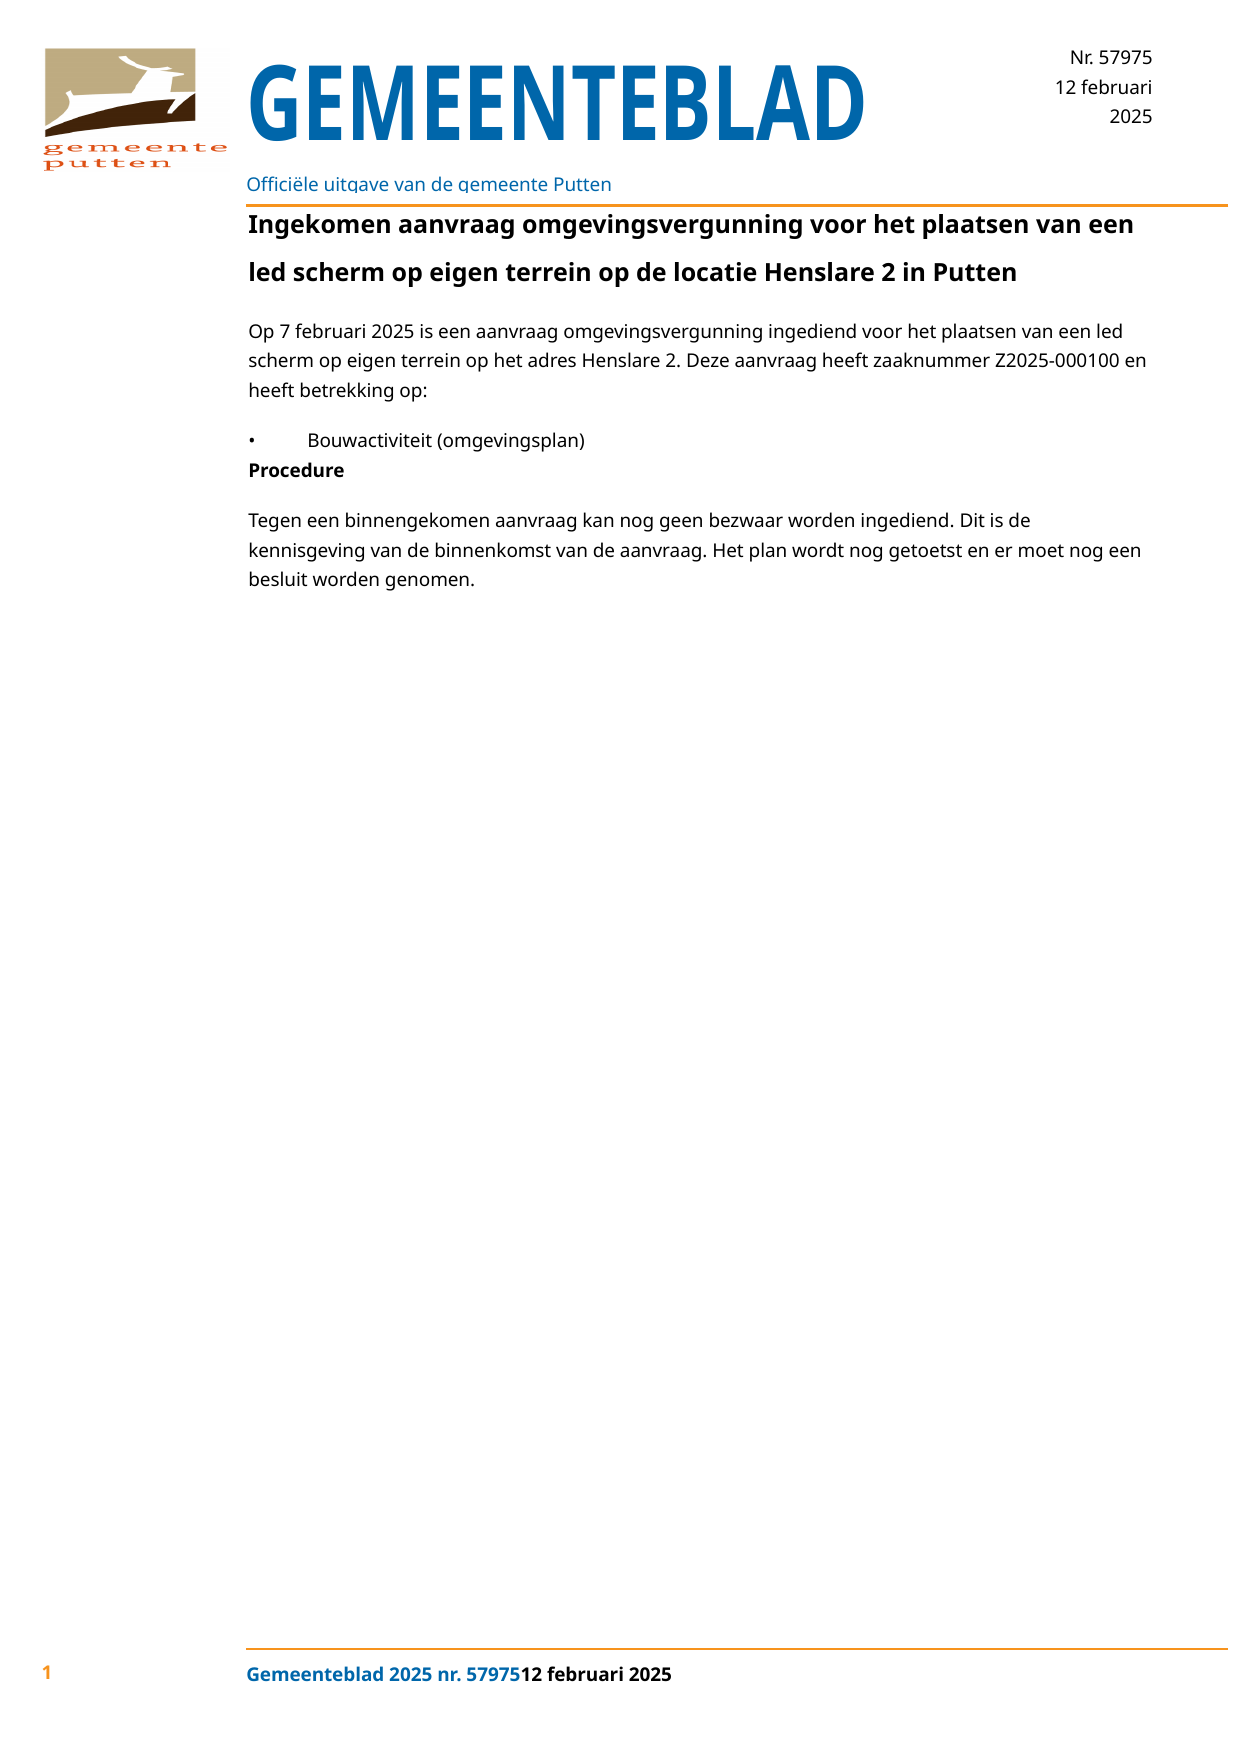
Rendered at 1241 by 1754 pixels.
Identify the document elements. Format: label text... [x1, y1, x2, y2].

text Procedure [248, 457, 1152, 483]
text Ingekomen aanvraag omgevingsvergunning voor het plaatsen van een led scherm op eigen terrein op de locatie Henslare 2 in Putten [248, 207, 1152, 288]
picture [41, 47, 231, 172]
list Bouwactiviteit (omgevingsplan) [248, 427, 1152, 453]
text Op 7 februari 2025 is een aanvraag omgevingsvergunning ingediend voor het plaatsen van een led scherm op eigen terrein op het adres Henslare 2. Deze aanvraag heeft zaaknummer Z2025-000100 en heeft betrekking op: [248, 318, 1152, 403]
text Tegen een binnengekomen aanvraag kan nog geen bezwaar worden ingediend. Dit is de kennisgeving van de binnenkomst van de aanvraag. Het plan wordt nog getoetst en er moet nog een besluit worden genomen. [248, 507, 1152, 592]
